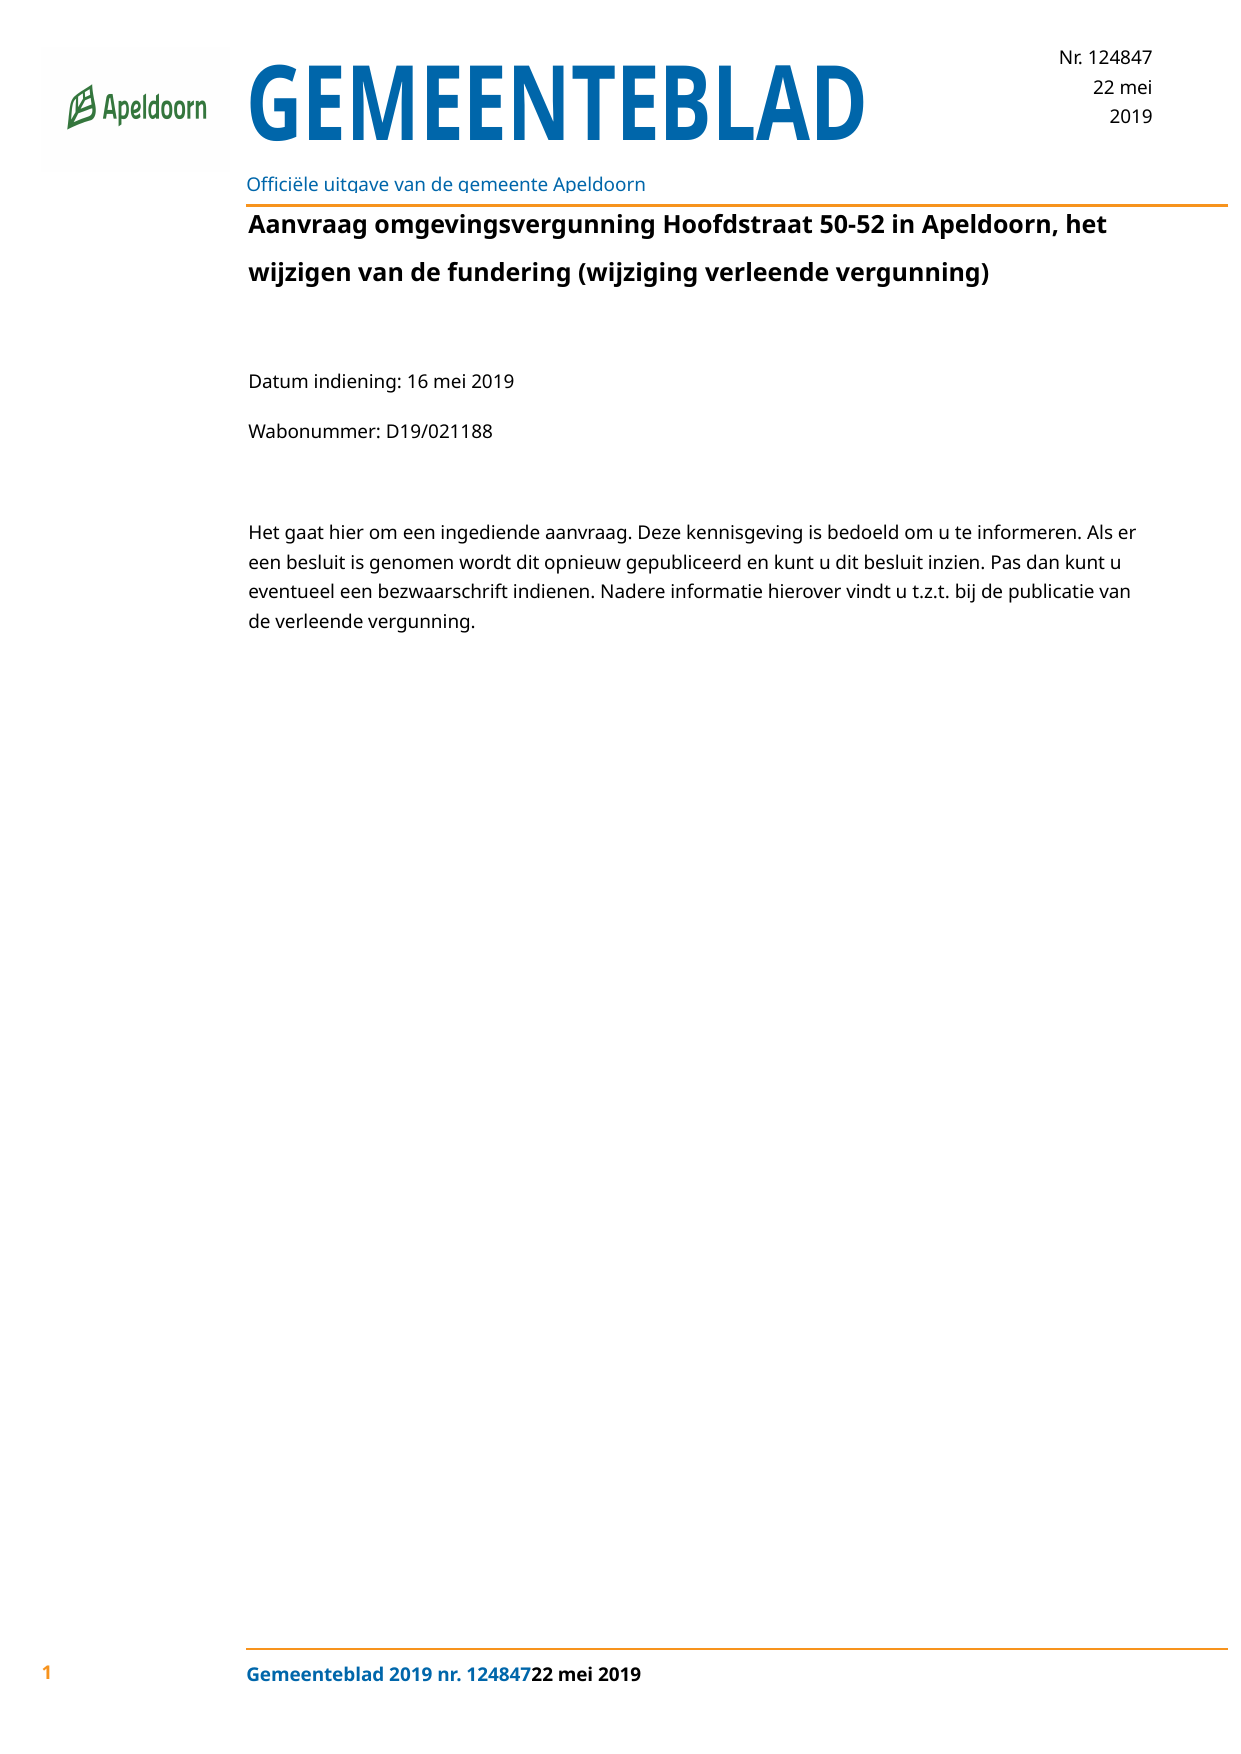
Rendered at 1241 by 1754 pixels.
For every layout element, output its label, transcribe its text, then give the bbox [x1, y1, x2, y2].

text Aanvraag omgevingsvergunning Hoofdstraat 50-52 in Apeldoorn, het wijzigen van de fundering (wijziging verleende vergunning) [248, 207, 1152, 288]
text Datum indiening: 16 mei 2019 [248, 368, 1152, 394]
text Wabonummer: D19/021188 [248, 419, 1152, 444]
picture [41, 47, 231, 172]
text Het gaat hier om een ingediende aanvraag. Deze kennisgeving is bedoeld om u te informeren. Als er een besluit is genomen wordt dit opnieuw gepubliceerd en kunt u dit besluit inzien. Pas dan kunt u eventueel een bezwaarschrift indienen. Nadere informatie hierover vindt u t.z.t. bij de publicatie van de verleende vergunning. [248, 519, 1152, 634]
